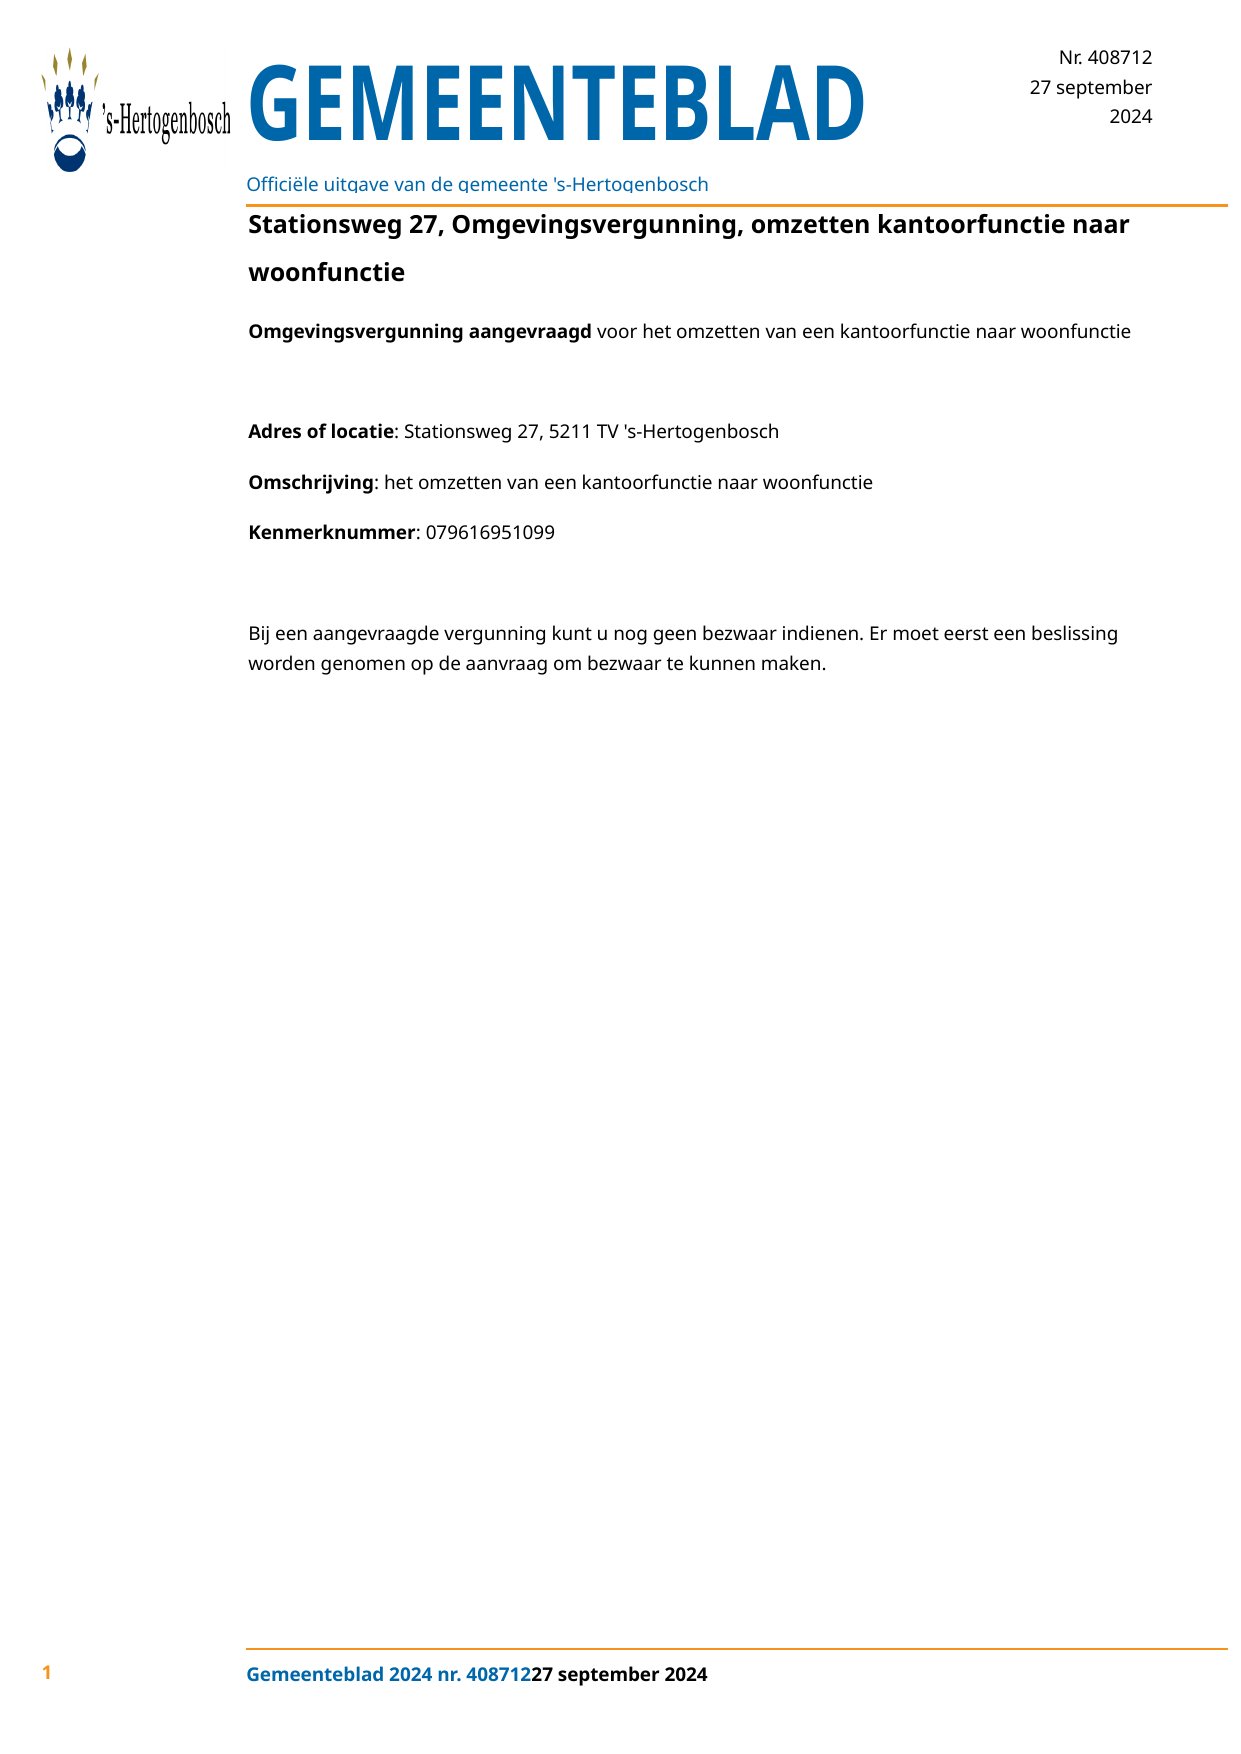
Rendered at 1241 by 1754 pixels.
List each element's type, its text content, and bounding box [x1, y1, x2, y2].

text Kenmerknummer: 079616951099 [248, 519, 1152, 545]
text Omschrijving: het omzetten van een kantoorfunctie naar woonfunctie [248, 469, 1152, 495]
text Bij een aangevraagde vergunning kunt u nog geen bezwaar indienen. Er moet eerst een beslissing worden genomen op de aanvraag om bezwaar te kunnen maken. [248, 620, 1152, 676]
text Stationsweg 27, Omgevingsvergunning, omzetten kantoorfunctie naar woonfunctie [248, 207, 1152, 288]
text Omgevingsvergunning aangevraagd voor het omzetten van een kantoorfunctie naar woonfunctie [248, 318, 1152, 344]
text Adres of locatie: Stationsweg 27, 5211 TV 's-Hertogenbosch [248, 419, 1152, 444]
picture [41, 47, 231, 172]
